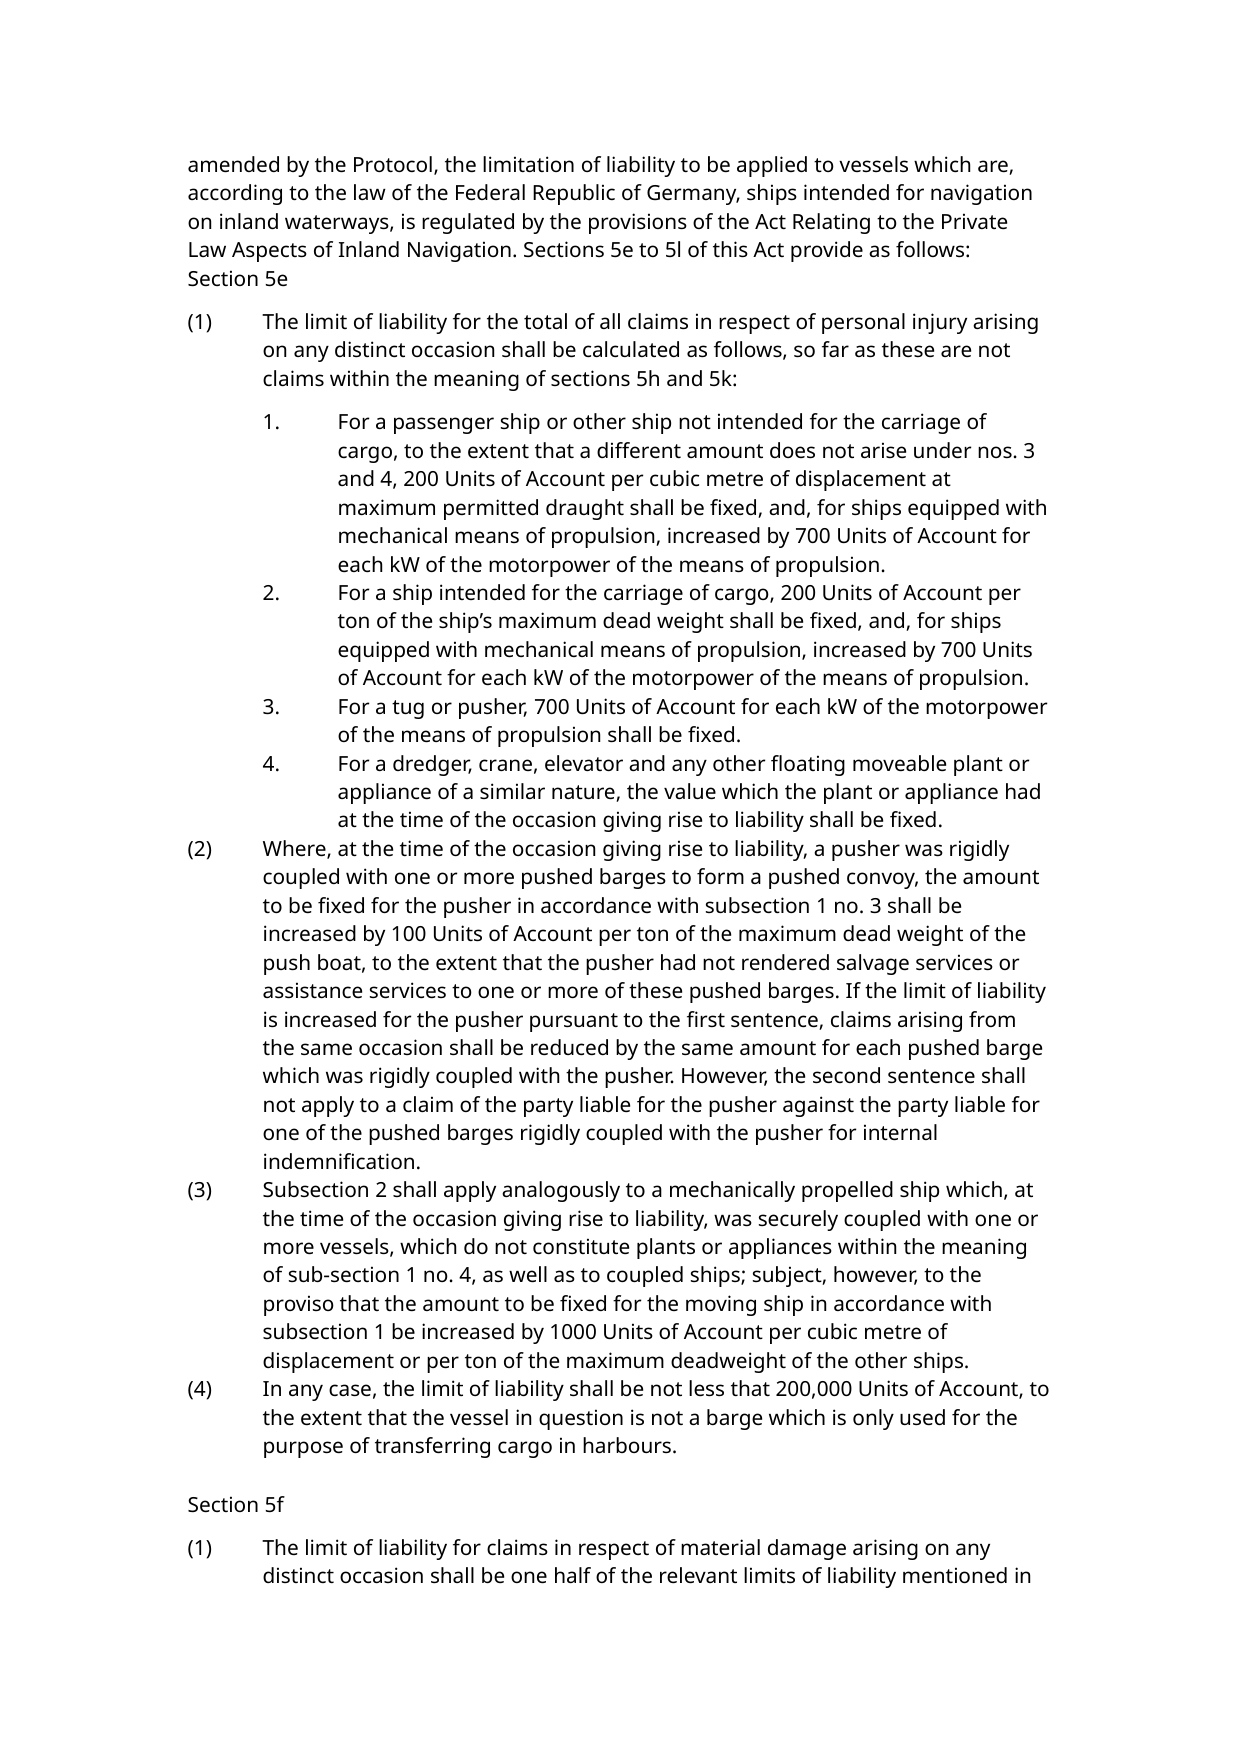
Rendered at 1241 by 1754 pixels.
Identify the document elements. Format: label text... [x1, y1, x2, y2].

list For a dredger, crane, elevator and any other floating moveable plant or appliance of a similar nature, the value which the plant or appliance had at the time of the occasion giving rise to liability shall be fixed. [262, 749, 1053, 834]
list For a passenger ship or other ship not intended for the carriage of cargo, to the extent that a different amount does not arise under nos. 3 and 4, 200 Units of Account per cubic metre of displacement at maximum permitted draught shall be fixed, and, for ships equipped with mechanical means of propulsion, increased by 700 Units of Account for each kW of the motorpower of the means of propulsion. [262, 407, 1053, 578]
list In any case, the limit of liability shall be not less that 200,000 Units of Account, to the extent that the vessel in question is not a barge which is only used for the purpose of transferring cargo in harbours. [187, 1374, 1053, 1460]
list Subsection 2 shall apply analogously to a mechanically propelled ship which, at the time of the occasion giving rise to liability, was securely coupled with one or more vessels, which do not constitute plants or appliances within the meaning of sub-section 1 no. 4, as well as to coupled ships; subject, however, to the proviso that the amount to be fixed for the moving ship in accordance with subsection 1 be increased by 1000 Units of Account per cubic metre of displacement or per ton of the maximum deadweight of the other ships. [187, 1175, 1053, 1374]
list The limit of liability for claims in respect of material damage arising on any distinct occasion shall be one half of the relevant limits of liability mentioned in [187, 1533, 1053, 1590]
list The limit of liability for the total of all claims in respect of personal injury arising on any distinct occasion shall be calculated as follows, so far as these are not claims within the meaning of sections 5h and 5k: [187, 307, 1053, 392]
list Where, at the time of the occasion giving rise to liability, a pusher was rigidly coupled with one or more pushed barges to form a pushed convoy, the amount to be fixed for the pusher in accordance with subsection 1 no. 3 shall be increased by 100 Units of Account per ton of the maximum dead weight of the push boat, to the extent that the pusher had not rendered salvage services or assistance services to one or more of these pushed barges. If the limit of liability is increased for the pusher pursuant to the first sentence, claims arising from the same occasion shall be reduced by the same amount for each pushed barge which was rigidly coupled with the pusher. However, the second sentence shall not apply to a claim of the party liable for the pusher against the party liable for one of the pushed barges rigidly coupled with the pusher for internal indemnification. [187, 834, 1053, 1175]
text Section 5f [187, 1490, 1053, 1518]
list For a tug or pusher, 700 Units of Account for each kW of the motorpower of the means of propulsion shall be fixed. [262, 692, 1053, 749]
text Section 5e [187, 264, 1053, 292]
list For a ship intended for the carriage of cargo, 200 Units of Account per ton of the ship’s maximum dead weight shall be fixed, and, for ships equipped with mechanical means of propulsion, increased by 700 Units of Account for each kW of the motorpower of the means of propulsion. [262, 578, 1053, 692]
text amended by the Protocol, the limitation of liability to be applied to vessels which are, according to the law of the Federal Republic of Germany, ships intended for navigation on inland waterways, is regulated by the provisions of the Act Relating to the Private Law Aspects of Inland Navigation. Sections 5e to 5l of this Act provide as follows: [187, 150, 1053, 264]
